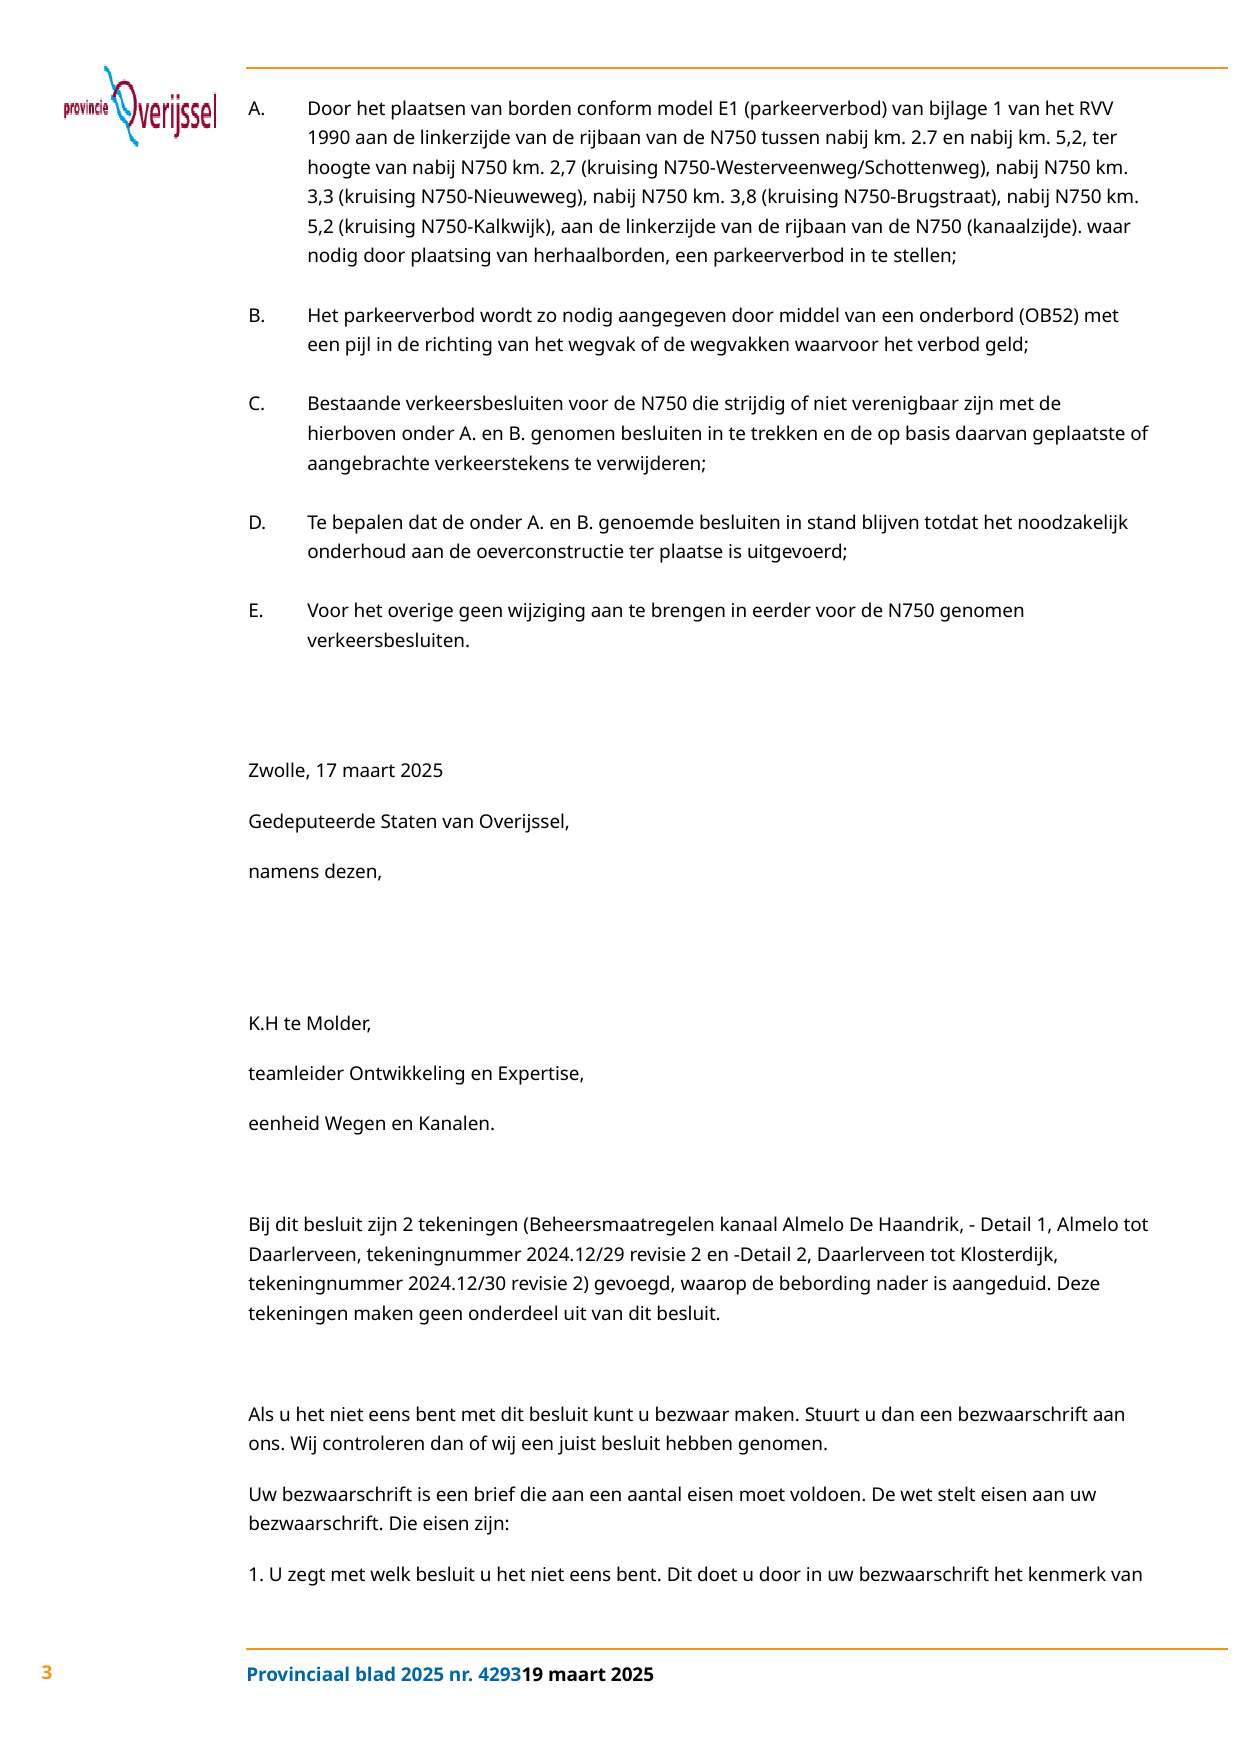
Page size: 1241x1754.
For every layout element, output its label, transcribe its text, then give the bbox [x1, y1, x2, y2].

text Bij dit besluit zijn 2 tekeningen (Beheersmaatregelen kanaal Almelo De Haandrik, - Detail 1, Almelo tot Daarlerveen, tekeningnummer 2024.12/29 revisie 2 en -Detail 2, Daarlerveen tot Klosterdijk, tekeningnummer 2024.12/30 revisie 2) gevoegd, waarop de bebording nader is aangeduid. Deze tekeningen maken geen onderdeel uit van dit besluit. [248, 1211, 1152, 1326]
text namens dezen, [248, 858, 1152, 884]
list Bestaande verkeersbesluiten voor de N750 die strijdig of niet verenigbaar zijn met de hierboven onder A. en B. genomen besluiten in te trekken en de op basis daarvan geplaatste of aangebrachte verkeerstekens te verwijderen; [248, 391, 1152, 476]
text teamleider Ontwikkeling en Expertise, [248, 1060, 1152, 1086]
list Door het plaatsen van borden conform model E1 (parkeerverbod) van bijlage 1 van het RVV 1990 aan de linkerzijde van de rijbaan van de N750 tussen nabij km. 2.7 en nabij km. 5,2, ter hoogte van nabij N750 km. 2,7 (kruising N750-Westerveenweg/Schottenweg), nabij N750 km. 3,3 (kruising N750-Nieuweweg), nabij N750 km. 3,8 (kruising N750-Brugstraat), nabij N750 km. 5,2 (kruising N750-Kalkwijk), aan de linkerzijde van de rijbaan van de N750 (kanaalzijde). waar nodig door plaatsing van herhaalborden, een parkeerverbod in te stellen; [248, 95, 1152, 268]
text Als u het niet eens bent met dit besluit kunt u bezwaar maken. Stuurt u dan een bezwaarschrift aan ons. Wij controleren dan of wij een juist besluit hebben genomen. [248, 1401, 1152, 1456]
picture [41, 47, 231, 172]
text Zwolle, 17 maart 2025 [248, 758, 1152, 783]
text 1. U zegt met welk besluit u het niet eens bent. Dit doet u door in uw bezwaarschrift het kenmerk van [248, 1561, 1152, 1587]
text Uw bezwaarschrift is een brief die aan een aantal eisen moet voldoen. De wet stelt eisen aan uw bezwaarschrift. Die eisen zijn: [248, 1481, 1152, 1536]
list Te bepalen dat de onder A. en B. genoemde besluiten in stand blijven totdat het noodzakelijk onderhoud aan de oeverconstructie ter plaatse is uitgevoerd; [248, 509, 1152, 564]
text Gedeputeerde Staten van Overijssel, [248, 808, 1152, 834]
text eenheid Wegen en Kanalen. [248, 1111, 1152, 1136]
text K.H te Molder, [248, 1010, 1152, 1036]
list Voor het overige geen wijziging aan te brengen in eerder voor de N750 genomen verkeersbesluiten. [248, 598, 1152, 653]
list Het parkeerverbod wordt zo nodig aangegeven door middel van een onderbord (OB52) met een pijl in de richting van het wegvak of de wegvakken waarvoor het verbod geld; [248, 302, 1152, 357]
